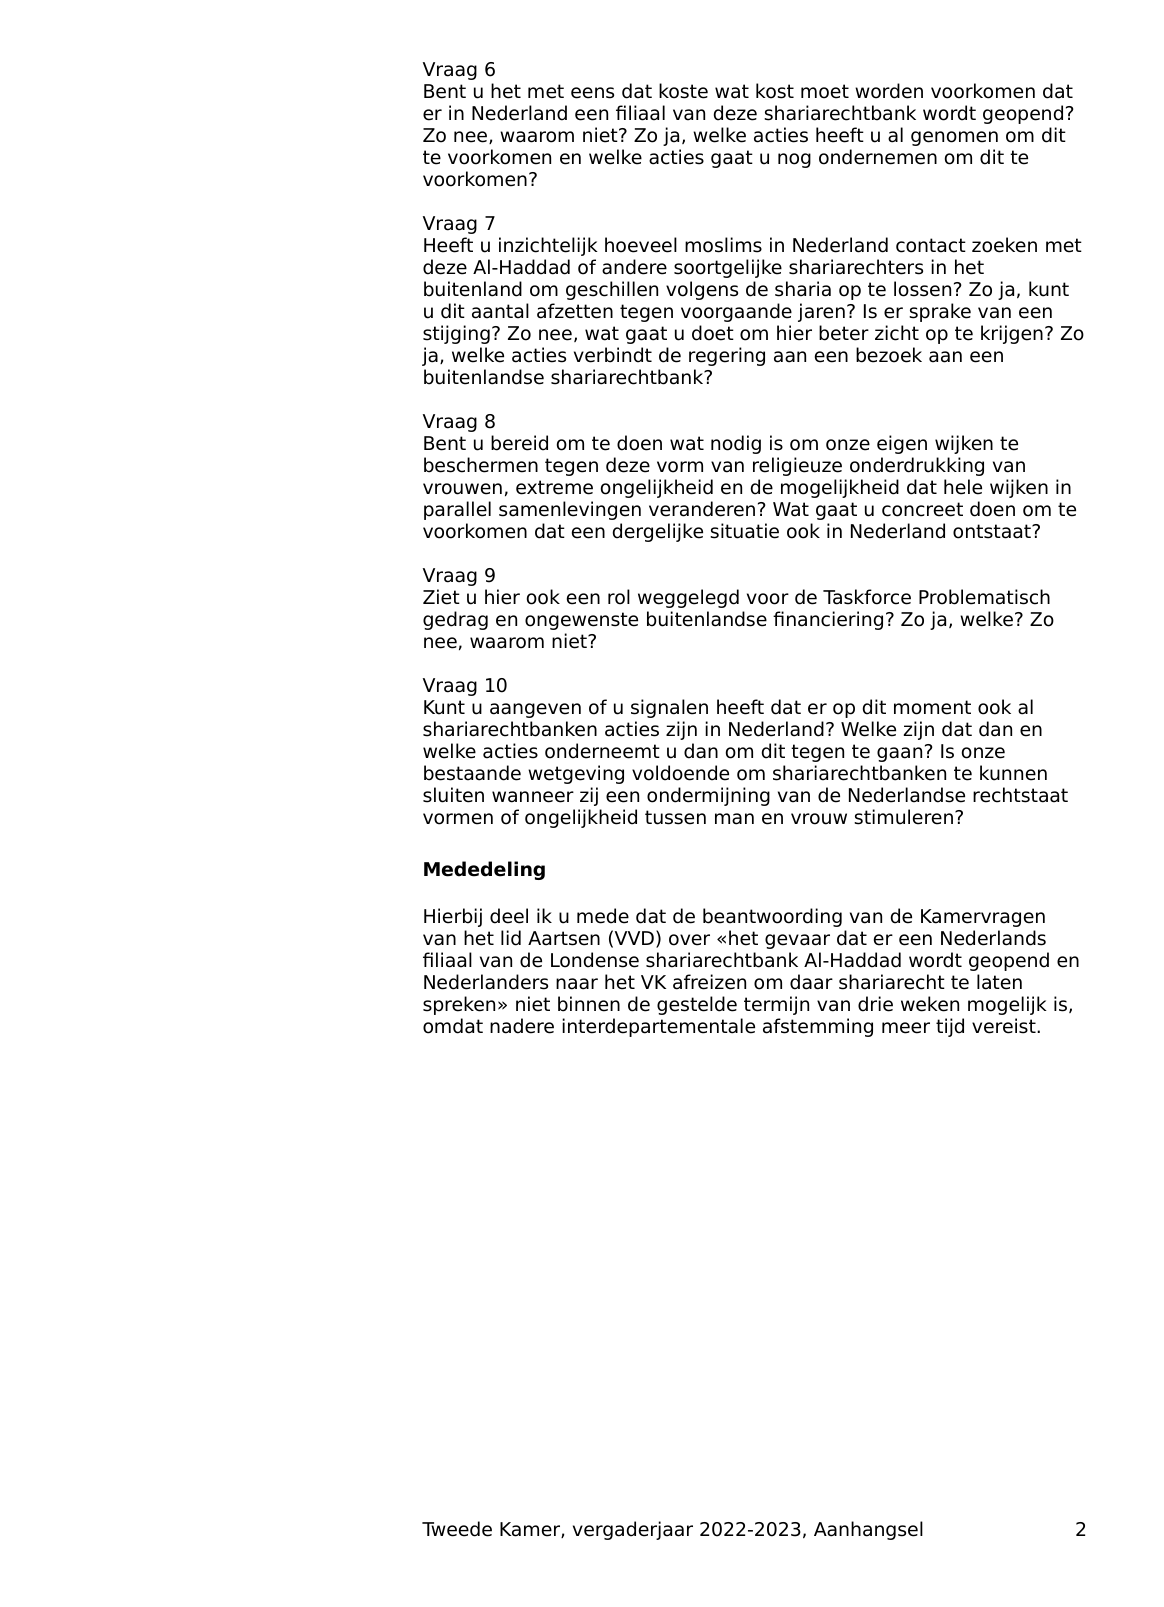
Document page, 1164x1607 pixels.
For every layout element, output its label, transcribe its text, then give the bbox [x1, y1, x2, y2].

text Vraag 6 [422, 59, 1087, 81]
text Vraag 10 [422, 675, 1087, 697]
text Ziet u hier ook een rol weggelegd voor de Taskforce Problematisch gedrag en ongewenste buitenlandse financiering? Zo ja, welke? Zo nee, waarom niet? [422, 587, 1087, 653]
subtitle Mededeling [422, 859, 1087, 881]
text Kunt u aangeven of u signalen heeft dat er op dit moment ook al shariarechtbanken acties zijn in Nederland? Welke zijn dat dan en welke acties onderneemt u dan om dit tegen te gaan? Is onze bestaande wetgeving voldoende om shariarechtbanken te kunnen sluiten wanneer zij een ondermijning van de Nederlandse rechtstaat vormen of ongelijkheid tussen man en vrouw stimuleren? [422, 697, 1087, 829]
text Heeft u inzichtelijk hoeveel moslims in Nederland contact zoeken met deze Al-Haddad of andere soortgelijke shariarechters in het buitenland om geschillen volgens de sharia op te lossen? Zo ja, kunt u dit aantal afzetten tegen voorgaande jaren? Is er sprake van een stijging? Zo nee, wat gaat u doet om hier beter zicht op te krijgen? Zo ja, welke acties verbindt de regering aan een bezoek aan een buitenlandse shariarechtbank? [422, 235, 1087, 389]
text Vraag 9 [422, 565, 1087, 587]
text Vraag 8 [422, 411, 1087, 433]
text Bent u bereid om te doen wat nodig is om onze eigen wijken te beschermen tegen deze vorm van religieuze onderdrukking van vrouwen, extreme ongelijkheid en de mogelijkheid dat hele wijken in parallel samenlevingen veranderen? Wat gaat u concreet doen om te voorkomen dat een dergelijke situatie ook in Nederland ontstaat? [422, 433, 1087, 543]
text Hierbij deel ik u mede dat de beantwoording van de Kamervragen van het lid Aartsen (VVD) over «het gevaar dat er een Nederlands filiaal van de Londense shariarechtbank Al-Haddad wordt geopend en Nederlanders naar het VK afreizen om daar shariarecht te laten spreken» niet binnen de gestelde termijn van drie weken mogelijk is, omdat nadere interdepartementale afstemming meer tijd vereist. [422, 906, 1087, 1038]
text Vraag 7 [422, 213, 1087, 235]
text Bent u het met eens dat koste wat kost moet worden voorkomen dat er in Nederland een filiaal van deze shariarechtbank wordt geopend? Zo nee, waarom niet? Zo ja, welke acties heeft u al genomen om dit te voorkomen en welke acties gaat u nog ondernemen om dit te voorkomen? [422, 81, 1087, 191]
